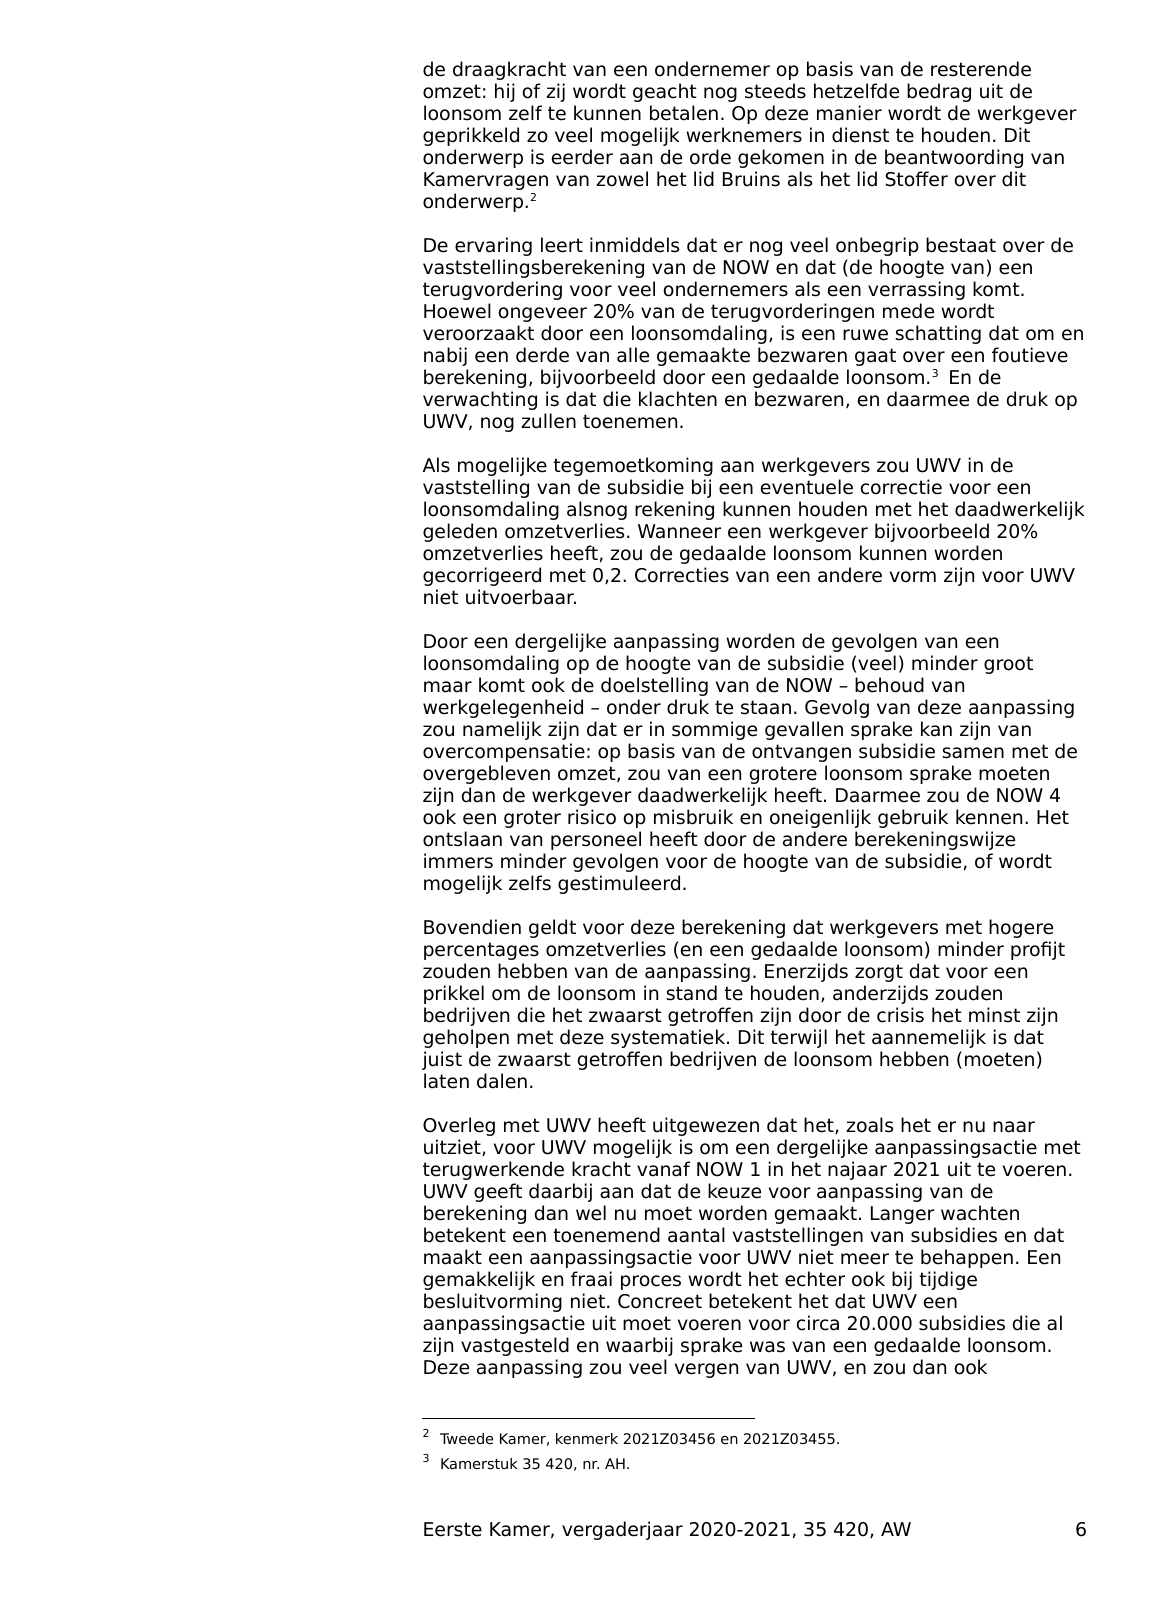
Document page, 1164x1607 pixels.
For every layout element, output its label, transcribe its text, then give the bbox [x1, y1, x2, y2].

text Kamerstuk 35 420, nr. AH. [422, 1452, 1087, 1474]
text Tweede Kamer, kenmerk 2021Z03456 en 2021Z03455. [422, 1427, 1087, 1449]
text Bovendien geldt voor deze berekening dat werkgevers met hogere percentages omzetverlies (en een gedaalde loonsom) minder profijt zouden hebben van de aanpassing. Enerzijds zorgt dat voor een prikkel om de loonsom in stand te houden, anderzijds zouden bedrijven die het zwaarst getroffen zijn door de crisis het minst zijn geholpen met deze systematiek. Dit terwijl het aannemelijk is dat juist de zwaarst getroffen bedrijven de loonsom hebben (moeten) laten dalen. [422, 917, 1087, 1093]
text de draagkracht van een ondernemer op basis van de resterende omzet: hij of zij wordt geacht nog steeds hetzelfde bedrag uit de loonsom zelf te kunnen betalen. Op deze manier wordt de werkgever geprikkeld zo veel mogelijk werknemers in dienst te houden. Dit onderwerp is eerder aan de orde gekomen in de beantwoording van Kamervragen van zowel het lid Bruins als het lid Stoffer over dit onderwerp. [422, 59, 1087, 213]
text Als mogelijke tegemoetkoming aan werkgevers zou UWV in de vaststelling van de subsidie bij een eventuele correctie voor een loonsomdaling alsnog rekening kunnen houden met het daadwerkelijk geleden omzetverlies. Wanneer een werkgever bijvoorbeeld 20% omzetverlies heeft, zou de gedaalde loonsom kunnen worden gecorrigeerd met 0,2. Correcties van een andere vorm zijn voor UWV niet uitvoerbaar. [422, 455, 1087, 609]
text Door een dergelijke aanpassing worden de gevolgen van een loonsomdaling op de hoogte van de subsidie (veel) minder groot maar komt ook de doelstelling van de NOW – behoud van werkgelegenheid – onder druk te staan. Gevolg van deze aanpassing zou namelijk zijn dat er in sommige gevallen sprake kan zijn van overcompensatie: op basis van de ontvangen subsidie samen met de overgebleven omzet, zou van een grotere loonsom sprake moeten zijn dan de werkgever daadwerkelijk heeft. Daarmee zou de NOW 4 ook een groter risico op misbruik en oneigenlijk gebruik kennen. Het ontslaan van personeel heeft door de andere berekeningswijze immers minder gevolgen voor de hoogte van de subsidie, of wordt mogelijk zelfs gestimuleerd. [422, 631, 1087, 895]
text De ervaring leert inmiddels dat er nog veel onbegrip bestaat over de vaststellingsberekening van de NOW en dat (de hoogte van) een terugvordering voor veel ondernemers als een verrassing komt. Hoewel ongeveer 20% van de terugvorderingen mede wordt veroorzaakt door een loonsomdaling, is een ruwe schatting dat om en nabij een derde van alle gemaakte bezwaren gaat over een foutieve berekening, bijvoorbeeld door een gedaalde loonsom. En de verwachting is dat die klachten en bezwaren, en daarmee de druk op UWV, nog zullen toenemen. [422, 235, 1087, 433]
text Overleg met UWV heeft uitgewezen dat het, zoals het er nu naar uitziet, voor UWV mogelijk is om een dergelijke aanpassingsactie met terugwerkende kracht vanaf NOW 1 in het najaar 2021 uit te voeren. UWV geeft daarbij aan dat de keuze voor aanpassing van de berekening dan wel nu moet worden gemaakt. Langer wachten betekent een toenemend aantal vaststellingen van subsidies en dat maakt een aanpassingsactie voor UWV niet meer te behappen. Een gemakkelijk en fraai proces wordt het echter ook bij tijdige besluitvorming niet. Concreet betekent het dat UWV een aanpassingsactie uit moet voeren voor circa 20.000 subsidies die al zijn vastgesteld en waarbij sprake was van een gedaalde loonsom. Deze aanpassing zou veel vergen van UWV, en zou dan ook [422, 1115, 1087, 1379]
